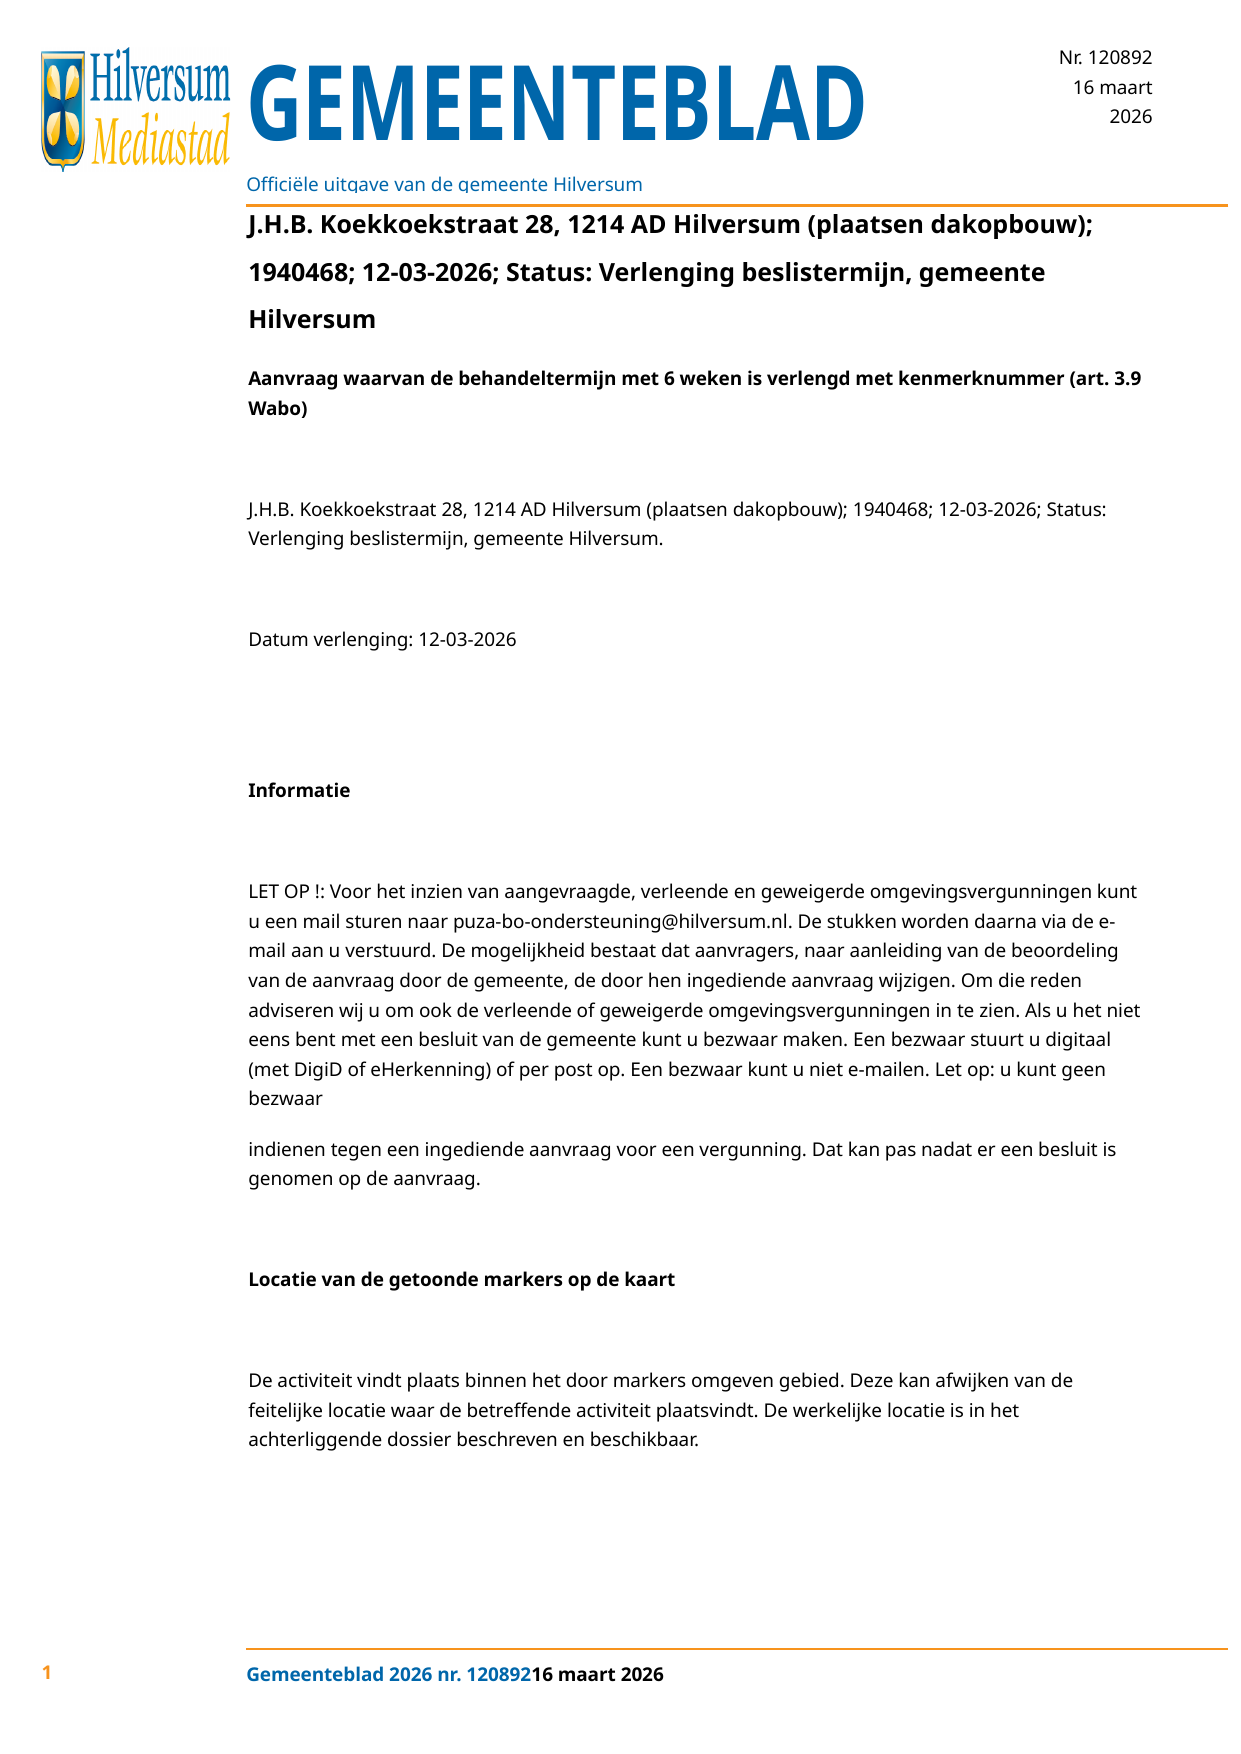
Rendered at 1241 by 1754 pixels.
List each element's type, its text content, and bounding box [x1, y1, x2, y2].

text J.H.B. Koekkoekstraat 28, 1214 AD Hilversum (plaatsen dakopbouw); 1940468; 12-03-2026; Status: Verlenging beslistermijn, gemeente Hilversum. [248, 496, 1152, 551]
text Locatie van de getoonde markers op de kaart [248, 1266, 1152, 1292]
text Datum verlenging: 12-03-2026 [248, 626, 1152, 652]
text indienen tegen een ingediende aanvraag voor een vergunning. Dat kan pas nadat er een besluit is genomen op de aanvraag. [248, 1136, 1152, 1191]
text Aanvraag waarvan de behandeltermijn met 6 weken is verlengd met kenmerknummer (art. 3.9 Wabo) [248, 366, 1152, 421]
text Informatie [248, 778, 1152, 803]
text J.H.B. Koekkoekstraat 28, 1214 AD Hilversum (plaatsen dakopbouw); 1940468; 12-03-2026; Status: Verlenging beslistermijn, gemeente Hilversum [248, 207, 1152, 336]
picture [41, 47, 231, 172]
text LET OP !: Voor het inzien van aangevraagde, verleende en geweigerde omgevingsvergunningen kunt u een mail sturen naar puza-bo-ondersteuning@hilversum.nl. De stukken worden daarna via de e-mail aan u verstuurd. De mogelijkheid bestaat dat aanvragers, naar aanleiding van de beoordeling van de aanvraag door de gemeente, de door hen ingediende aanvraag wijzigen. Om die reden adviseren wij u om ook de verleende of geweigerde omgevingsvergunningen in te zien. Als u het niet eens bent met een besluit van de gemeente kunt u bezwaar maken. Een bezwaar stuurt u digitaal (met DigiD of eHerkenning) of per post op. Een bezwaar kunt u niet e-mailen. Let op: u kunt geen bezwaar [248, 878, 1152, 1111]
text De activiteit vindt plaats binnen het door markers omgeven gebied. Deze kan afwijken van de feitelijke locatie waar de betreffende activiteit plaatsvindt. De werkelijke locatie is in het achterliggende dossier beschreven en beschikbaar. [248, 1367, 1152, 1452]
